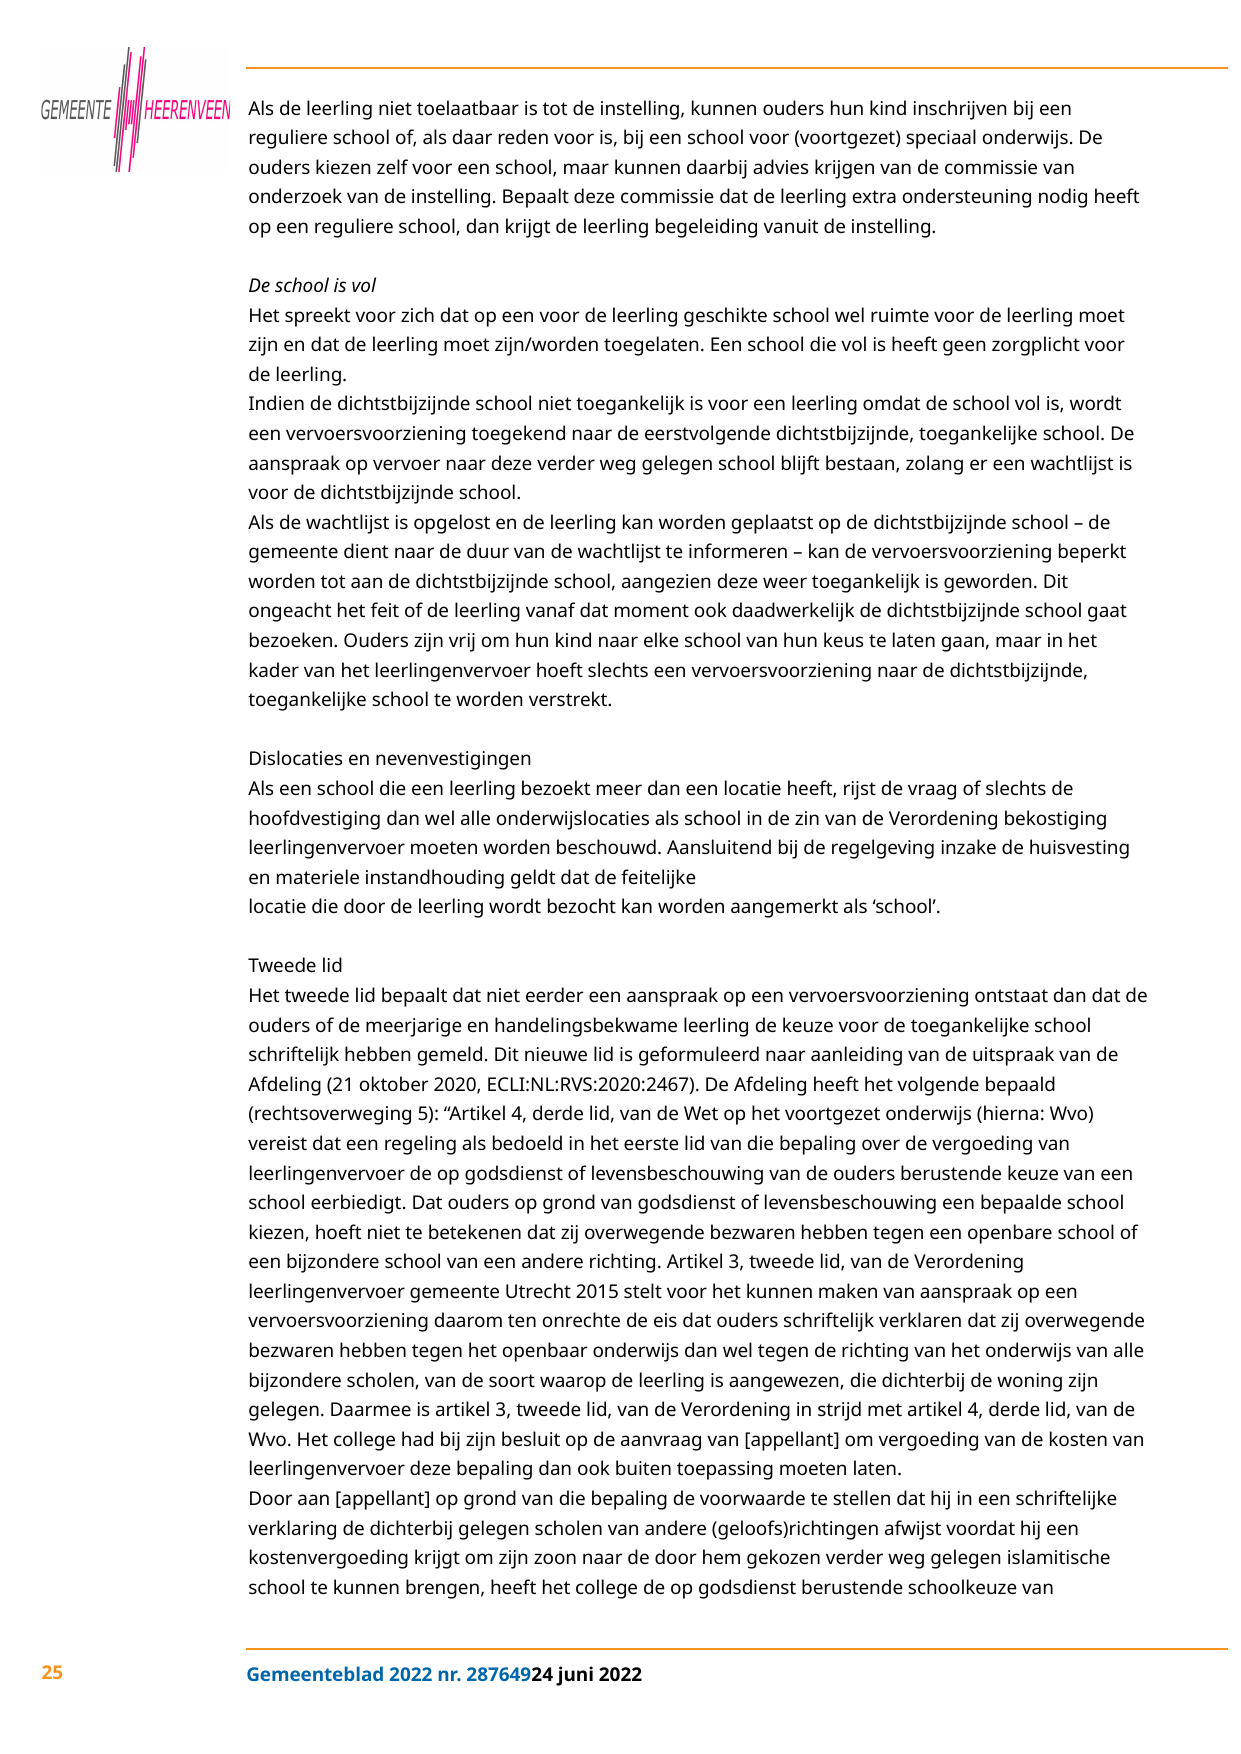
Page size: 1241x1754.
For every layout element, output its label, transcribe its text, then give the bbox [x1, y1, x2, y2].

text Indien de dichtstbijzijnde school niet toegankelijk is voor een leerling omdat de school vol is, wordt een vervoersvoorziening toegekend naar de eerstvolgende dichtstbijzijnde, toegankelijke school. De aanspraak op vervoer naar deze verder weg gelegen school blijft bestaan, zolang er een wachtlijst is voor de dichtstbijzijnde school. [248, 391, 1152, 505]
picture [41, 47, 231, 172]
text Als een school die een leerling bezoekt meer dan een locatie heeft, rijst de vraag of slechts de hoofdvestiging dan wel alle onderwijslocaties als school in de zin van de Verordening bekostiging leerlingenvervoer moeten worden beschouwd. Aansluitend bij de regelgeving inzake de huisvesting en materiele instandhouding geldt dat de feitelijke [248, 775, 1152, 890]
text Door aan [appellant] op grond van die bepaling de voorwaarde te stellen dat hij in een schriftelijke verklaring de dichterbij gelegen scholen van andere (geloofs)richtingen afwijst voordat hij een kostenvergoeding krijgt om zijn zoon naar de door hem gekozen verder weg gelegen islamitische school te kunnen brengen, heeft het college de op godsdienst berustende schoolkeuze van [248, 1485, 1152, 1600]
text Als de leerling niet toelaatbaar is tot de instelling, kunnen ouders hun kind inschrijven bij een reguliere school of, als daar reden voor is, bij een school voor (voortgezet) speciaal onderwijs. De ouders kiezen zelf voor een school, maar kunnen daarbij advies krijgen van de commissie van onderzoek van de instelling. Bepaalt deze commissie dat de leerling extra ondersteuning nodig heeft op een reguliere school, dan krijgt de leerling begeleiding vanuit de instelling. [248, 95, 1152, 239]
text Het tweede lid bepaalt dat niet eerder een aanspraak op een vervoersvoorziening ontstaat dan dat de ouders of de meerjarige en handelingsbekwame leerling de keuze voor de toegankelijke school schriftelijk hebben gemeld. Dit nieuwe lid is geformuleerd naar aanleiding van de uitspraak van de Afdeling (21 oktober 2020, ECLI:NL:RVS:2020:2467). De Afdeling heeft het volgende bepaald (rechtsoverweging 5): “Artikel 4, derde lid, van de Wet op het voortgezet onderwijs (hierna: Wvo) vereist dat een regeling als bedoeld in het eerste lid van die bepaling over de vergoeding van leerlingenvervoer de op godsdienst of levensbeschouwing van de ouders berustende keuze van een school eerbiedigt. Dat ouders op grond van godsdienst of levensbeschouwing een bepaalde school kiezen, hoeft niet te betekenen dat zij overwegende bezwaren hebben tegen een openbare school of een bijzondere school van een andere richting. Artikel 3, tweede lid, van de Verordening leerlingenvervoer gemeente Utrecht 2015 stelt voor het kunnen maken van aanspraak op een vervoersvoorziening daarom ten onrechte de eis dat ouders schriftelijk verklaren dat zij overwegende bezwaren hebben tegen het openbaar onderwijs dan wel tegen de richting van het onderwijs van alle bijzondere scholen, van de soort waarop de leerling is aangewezen, die dichterbij de woning zijn gelegen. Daarmee is artikel 3, tweede lid, van de Verordening in strijd met artikel 4, derde lid, van de Wvo. Het college had bij zijn besluit op de aanvraag van [appellant] om vergoeding van de kosten van leerlingenvervoer deze bepaling dan ook buiten toepassing moeten laten. [248, 982, 1152, 1481]
text Tweede lid [248, 953, 1152, 978]
text De school is vol [248, 272, 1152, 298]
text Als de wachtlijst is opgelost en de leerling kan worden geplaatst op de dichtstbijzijnde school – de gemeente dient naar de duur van de wachtlijst te informeren – kan de vervoersvoorziening beperkt worden tot aan de dichtstbijzijnde school, aangezien deze weer toegankelijk is geworden. Dit ongeacht het feit of de leerling vanaf dat moment ook daadwerkelijk de dichtstbijzijnde school gaat bezoeken. Ouders zijn vrij om hun kind naar elke school van hun keus te laten gaan, maar in het kader van het leerlingenvervoer hoeft slechts een vervoersvoorziening naar de dichtstbijzijnde, toegankelijke school te worden verstrekt. [248, 509, 1152, 712]
text Het spreekt voor zich dat op een voor de leerling geschikte school wel ruimte voor de leerling moet zijn en dat de leerling moet zijn/worden toegelaten. Een school die vol is heeft geen zorgplicht voor de leerling. [248, 302, 1152, 387]
text locatie die door de leerling wordt bezocht kan worden aangemerkt als ‘school’. [248, 893, 1152, 919]
text Dislocaties en nevenvestigingen [248, 746, 1152, 771]
